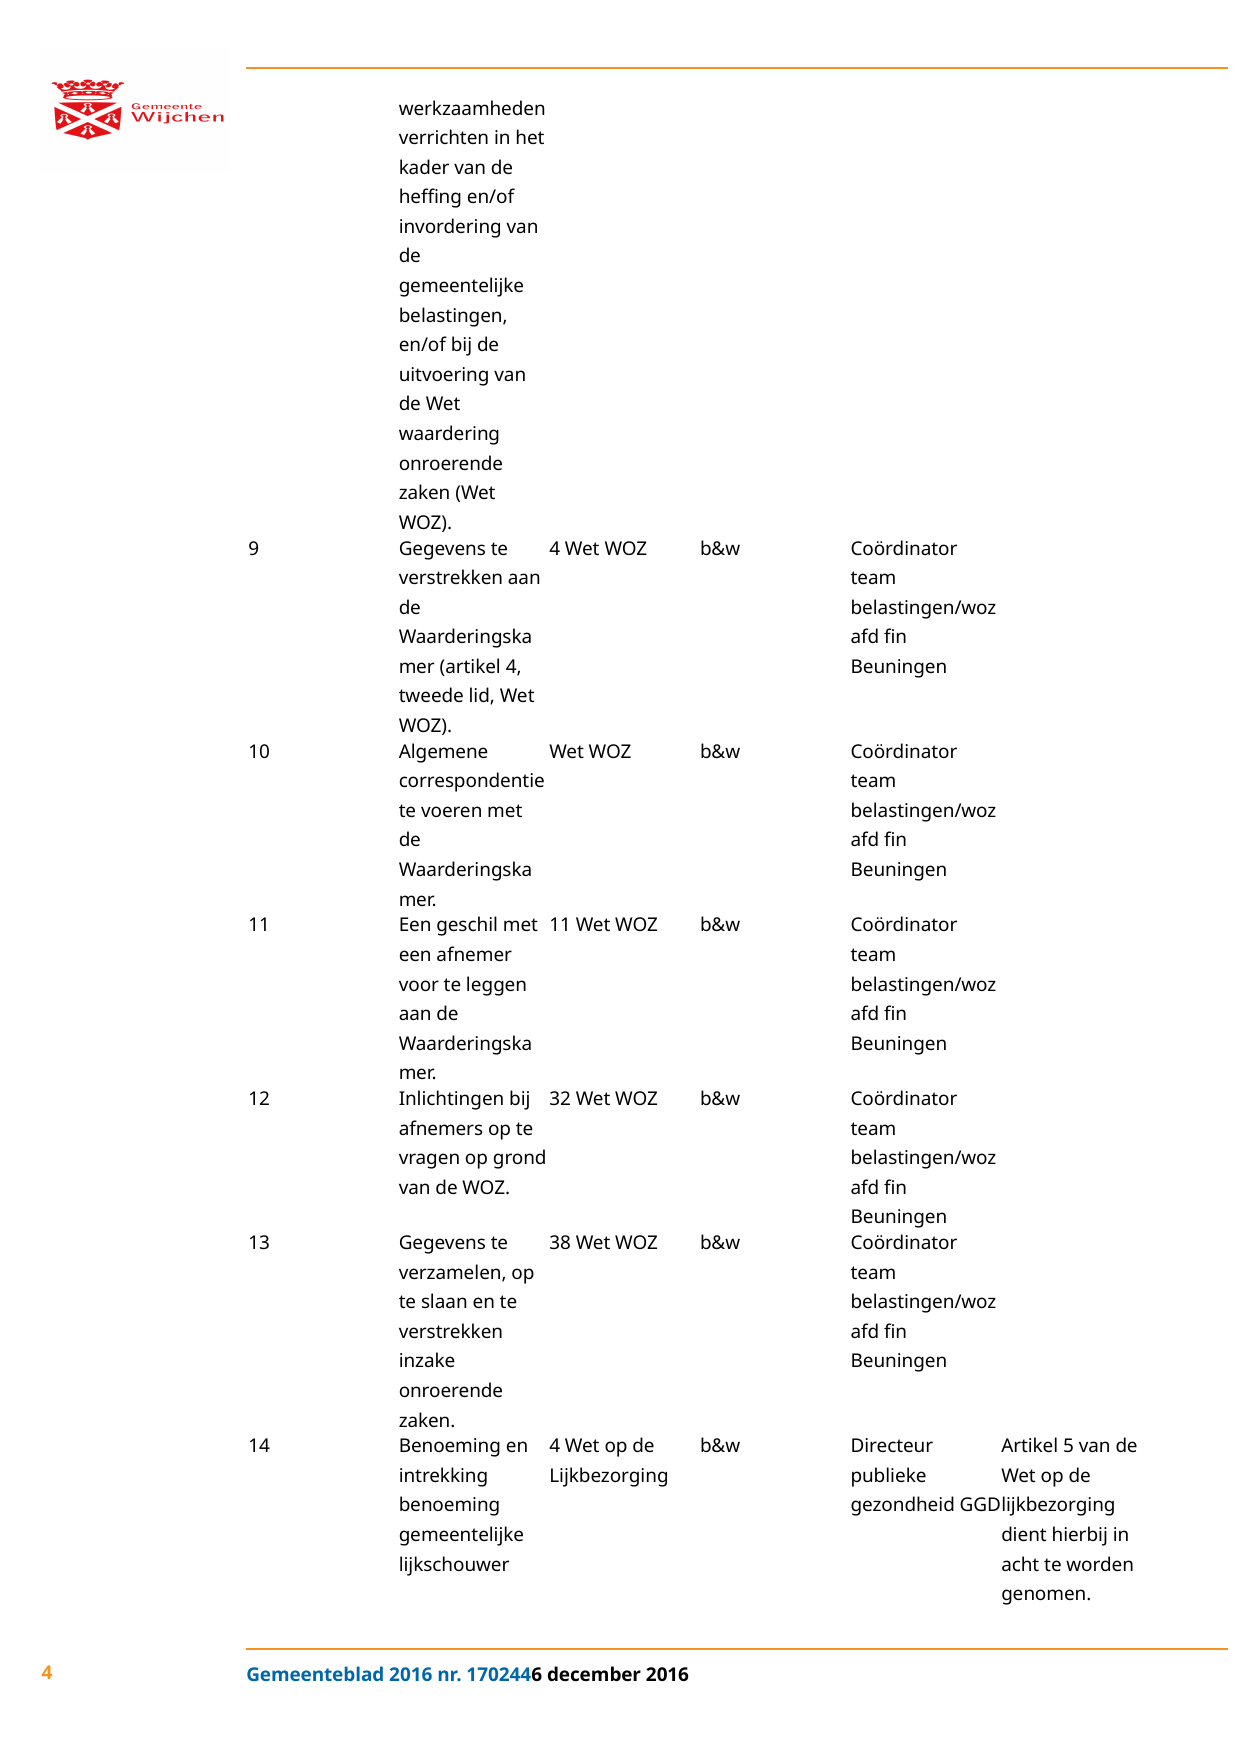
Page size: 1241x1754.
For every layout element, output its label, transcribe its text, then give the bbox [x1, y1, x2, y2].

table_cell 9 [248, 535, 398, 738]
table_cell b&w [700, 1229, 850, 1432]
table_cell Coördinator team belastingen/woz afd fin Beuningen [850, 535, 1001, 738]
table_cell Coördinator team belastingen/woz afd fin Beuningen [850, 912, 1001, 1085]
table_cell 13 [248, 1229, 398, 1432]
table_cell [1001, 535, 1152, 738]
table_cell [1001, 95, 1152, 535]
table_cell Gegevens te verstrekken aan de Waarderingskamer (artikel 4, tweede lid, Wet WOZ). [399, 535, 549, 738]
table_cell 14 [248, 1433, 398, 1606]
table_cell Artikel 5 van de Wet op de lijkbezorging dient hierbij in acht te worden genomen. [1001, 1433, 1152, 1606]
table_cell Benoeming en intrekking benoeming gemeentelijke lijkschouwer [399, 1433, 549, 1606]
table_cell 32 Wet WOZ [549, 1085, 700, 1229]
table_cell [1001, 1085, 1152, 1229]
table_cell b&w [700, 912, 850, 1085]
picture [41, 47, 231, 172]
table_cell b&w [700, 1085, 850, 1229]
table_cell Een geschil met een afnemer voor te leggen aan de Waarderingskamer. [399, 912, 549, 1085]
table_cell Coördinator team belastingen/woz afd fin Beuningen [850, 738, 1001, 912]
table_cell Coördinator team belastingen/woz afd fin Beuningen [850, 1229, 1001, 1432]
table_cell 11 Wet WOZ [549, 912, 700, 1085]
table_cell [248, 95, 398, 535]
table_cell [1001, 738, 1152, 912]
table_cell 11 [248, 912, 398, 1085]
table_cell Coördinator team belastingen/woz afd fin Beuningen [850, 1085, 1001, 1229]
table_cell Gegevens te verzamelen, op te slaan en te verstrekken inzake onroerende zaken. [399, 1229, 549, 1432]
table_cell [1001, 912, 1152, 1085]
table_cell [700, 95, 850, 535]
table_cell b&w [700, 738, 850, 912]
table_cell Wet WOZ [549, 738, 700, 912]
table_cell 4 Wet WOZ [549, 535, 700, 738]
table_cell b&w [700, 535, 850, 738]
table_cell [1001, 1229, 1152, 1432]
table_cell werkzaamheden verrichten in het kader van de heffing en/of invordering van de gemeentelijke belastingen, en/of bij de uitvoering van de Wet waardering onroerende zaken (Wet WOZ). [399, 95, 549, 535]
table_cell Algemene correspondentie te voeren met de Waarderingskamer. [399, 738, 549, 912]
table_cell [850, 95, 1001, 535]
table_cell [549, 95, 700, 535]
table_cell b&w [700, 1433, 850, 1606]
table_cell 10 [248, 738, 398, 912]
table_cell Inlichtingen bij afnemers op te vragen op grond van de WOZ. [399, 1085, 549, 1229]
table_cell Directeur publieke gezondheid GGD [850, 1433, 1001, 1606]
table_cell 38 Wet WOZ [549, 1229, 700, 1432]
table_cell 4 Wet op de Lijkbezorging [549, 1433, 700, 1606]
table_cell 12 [248, 1085, 398, 1229]
